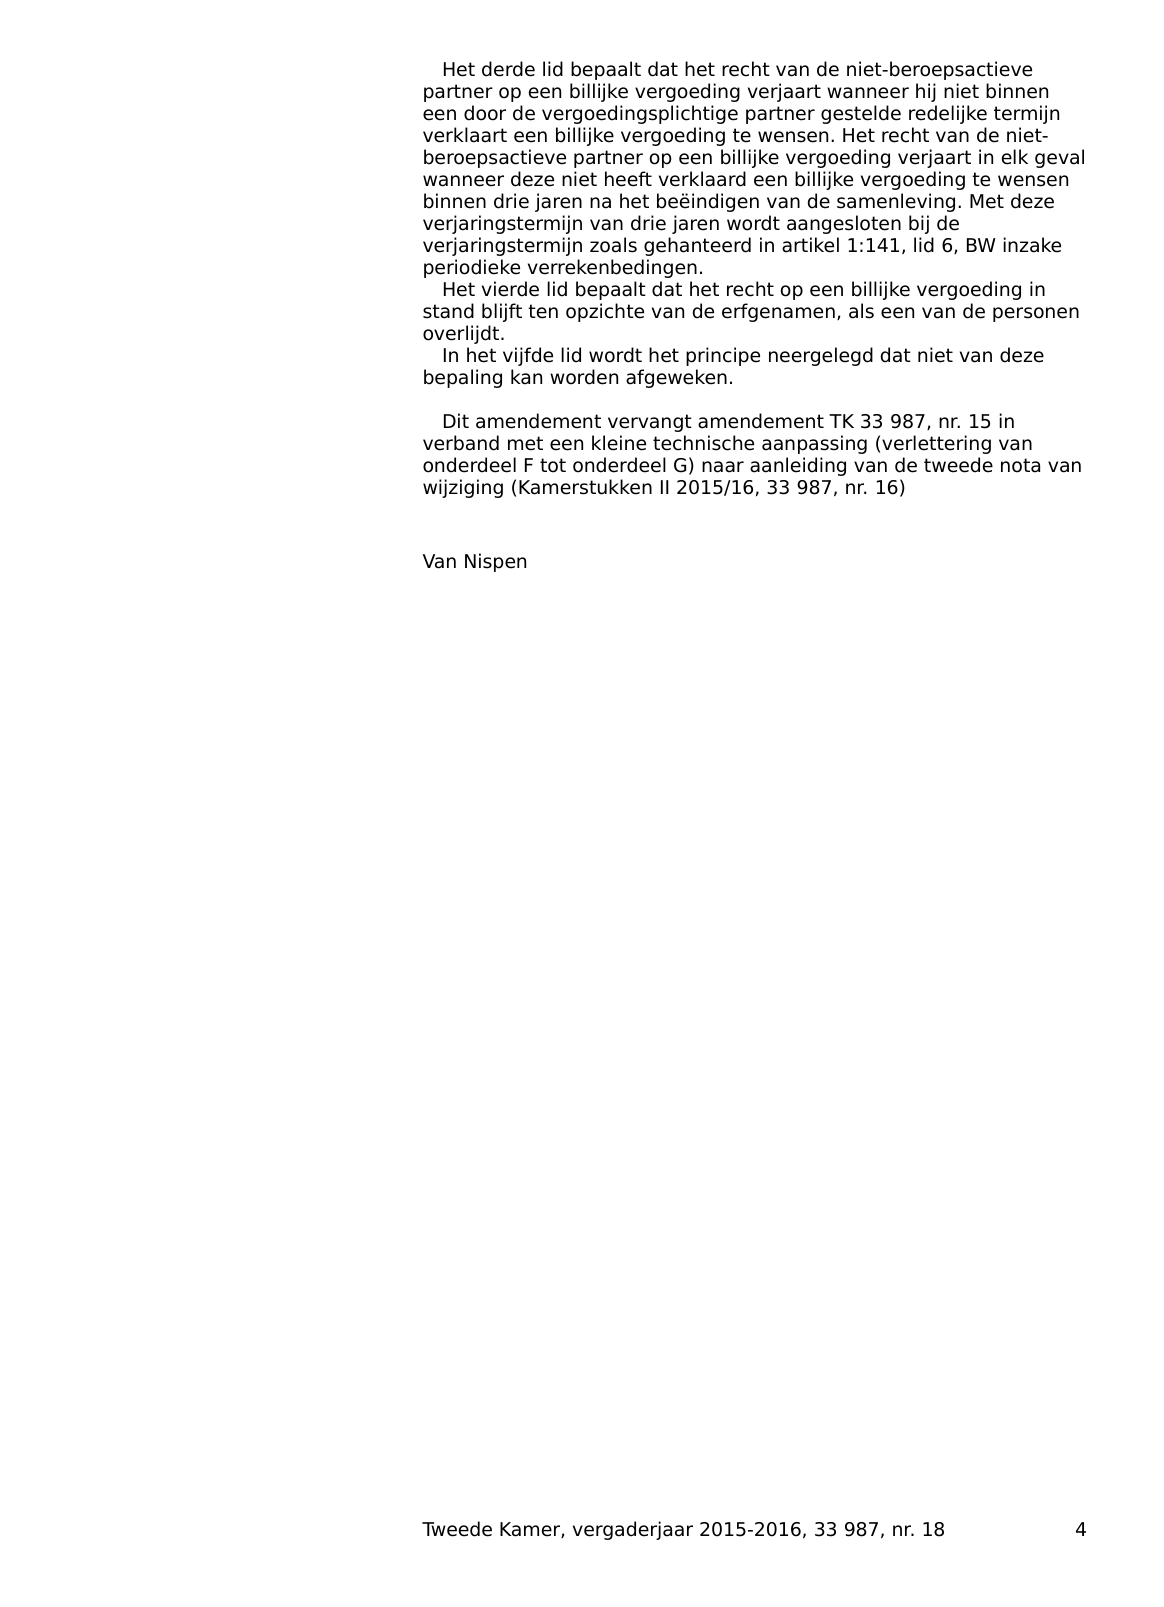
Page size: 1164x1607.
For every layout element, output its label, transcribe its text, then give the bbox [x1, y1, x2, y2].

text Van Nispen [422, 529, 1087, 573]
text Dit amendement vervangt amendement TK 33 987, nr. 15 in verband met een kleine technische aanpassing (verlettering van onderdeel F tot onderdeel G) naar aanleiding van de tweede nota van wijziging (Kamerstukken II 2015/16, 33 987, nr. 16) [422, 411, 1087, 499]
text In het vijfde lid wordt het principe neergelegd dat niet van deze bepaling kan worden afgeweken. [422, 345, 1087, 389]
text Het vierde lid bepaalt dat het recht op een billijke vergoeding in stand blijft ten opzichte van de erfgenamen, als een van de personen overlijdt. [422, 279, 1087, 345]
text Het derde lid bepaalt dat het recht van de niet-beroepsactieve partner op een billijke vergoeding verjaart wanneer hij niet binnen een door de vergoedingsplichtige partner gestelde redelijke termijn verklaart een billijke vergoeding te wensen. Het recht van de niet-beroepsactieve partner op een billijke vergoeding verjaart in elk geval wanneer deze niet heeft verklaard een billijke vergoeding te wensen binnen drie jaren na het beëindigen van de samenleving. Met deze verjaringstermijn van drie jaren wordt aangesloten bij de verjaringstermijn zoals gehanteerd in artikel 1:141, lid 6, BW inzake periodieke verrekenbedingen. [422, 59, 1087, 279]
